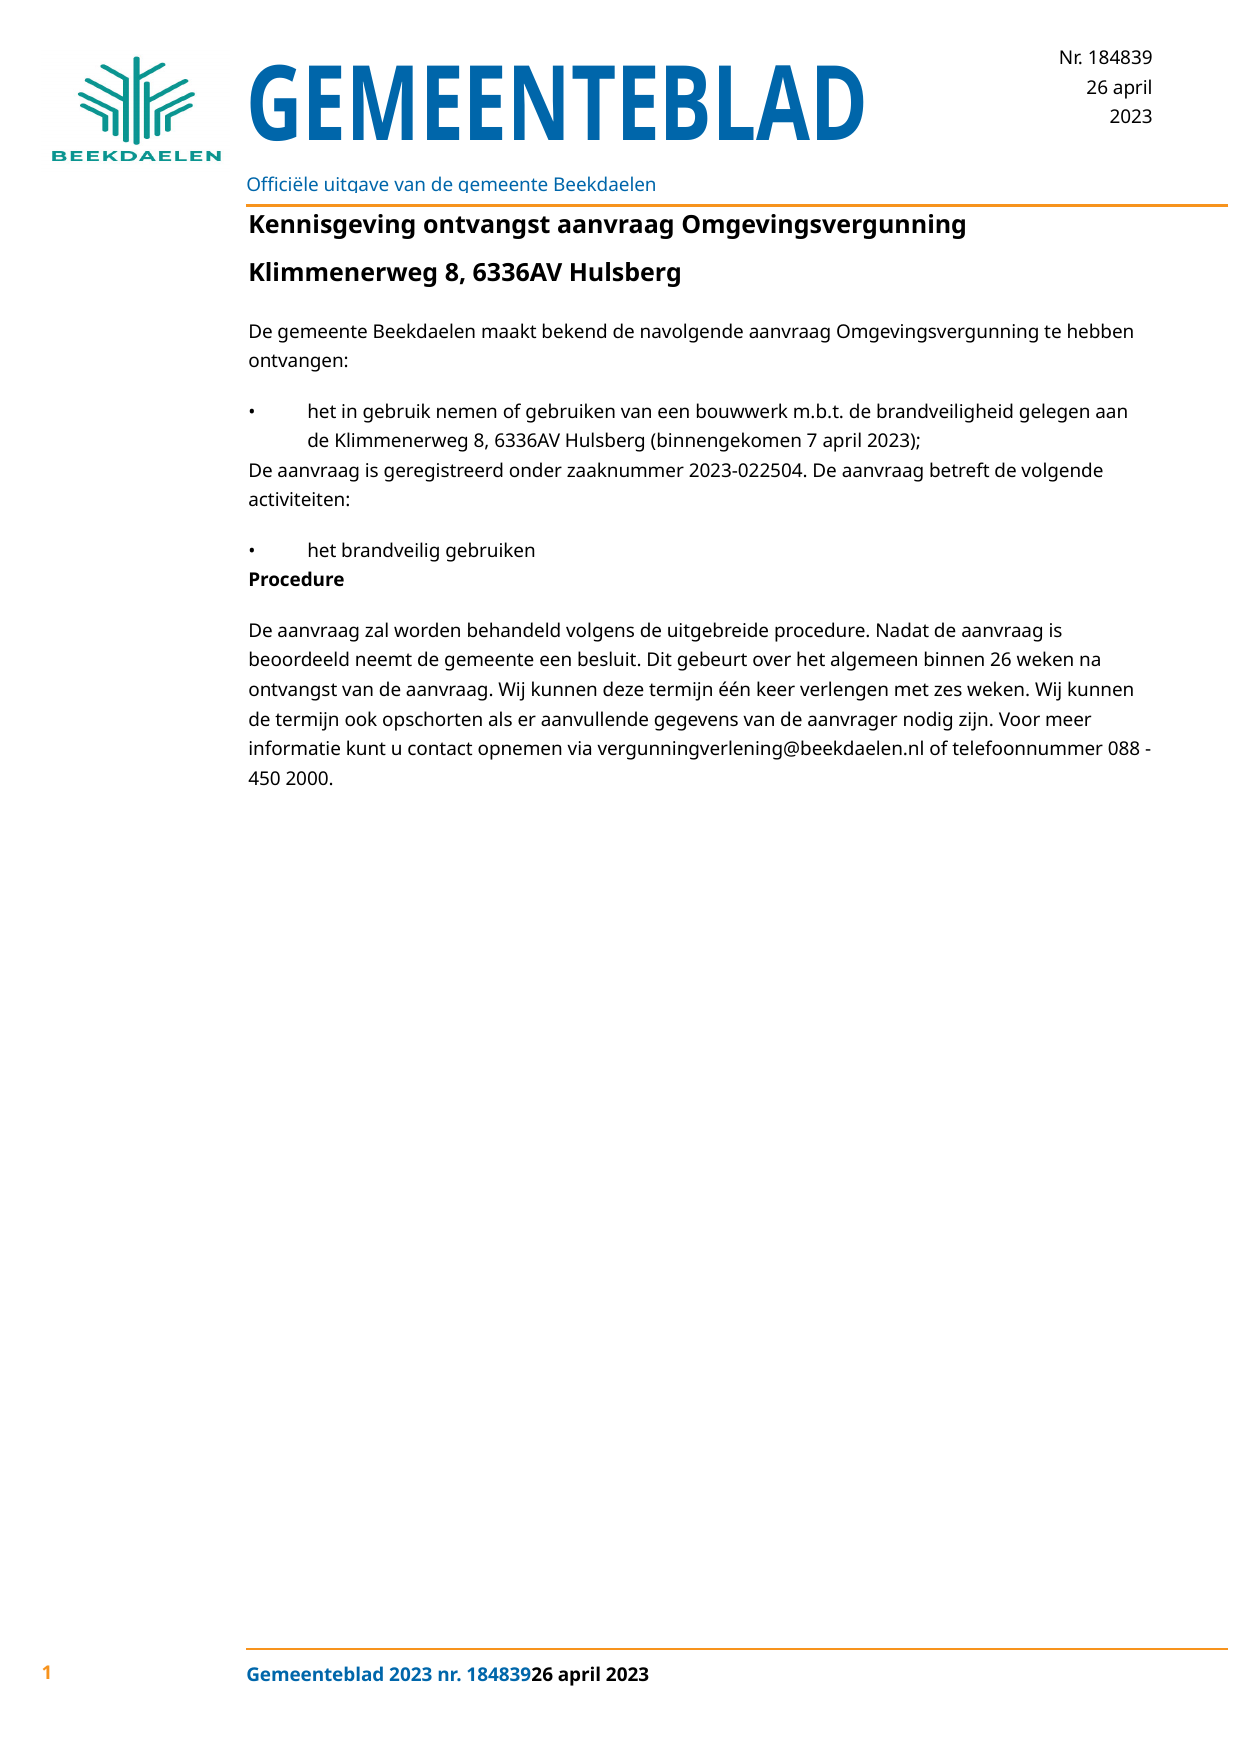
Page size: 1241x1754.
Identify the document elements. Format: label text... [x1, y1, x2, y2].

text De aanvraag is geregistreerd onder zaaknummer 2023-022504. De aanvraag betreft de volgende activiteiten: [248, 457, 1152, 512]
text De aanvraag zal worden behandeld volgens de uitgebreide procedure. Nadat de aanvraag is beoordeeld neemt de gemeente een besluit. Dit gebeurt over het algemeen binnen 26 weken na ontvangst van de aanvraag. Wij kunnen deze termijn één keer verlengen met zes weken. Wij kunnen de termijn ook opschorten als er aanvullende gegevens van de aanvrager nodig zijn. Voor meer informatie kunt u contact opnemen via vergunningverlening@beekdaelen.nl of telefoonnummer 088 - 450 2000. [248, 617, 1152, 791]
list het in gebruik nemen of gebruiken van een bouwwerk m.b.t. de brandveiligheid gelegen aan de Klimmenerweg 8, 6336AV Hulsberg (binnengekomen 7 april 2023); [248, 398, 1152, 453]
picture [41, 47, 231, 172]
list het brandveilig gebruiken [248, 537, 1152, 563]
text De gemeente Beekdaelen maakt bekend de navolgende aanvraag Omgevingsvergunning te hebben ontvangen: [248, 318, 1152, 373]
text Procedure [248, 567, 1152, 592]
text Kennisgeving ontvangst aanvraag Omgevingsvergunning Klimmenerweg 8, 6336AV Hulsberg [248, 207, 1152, 288]
